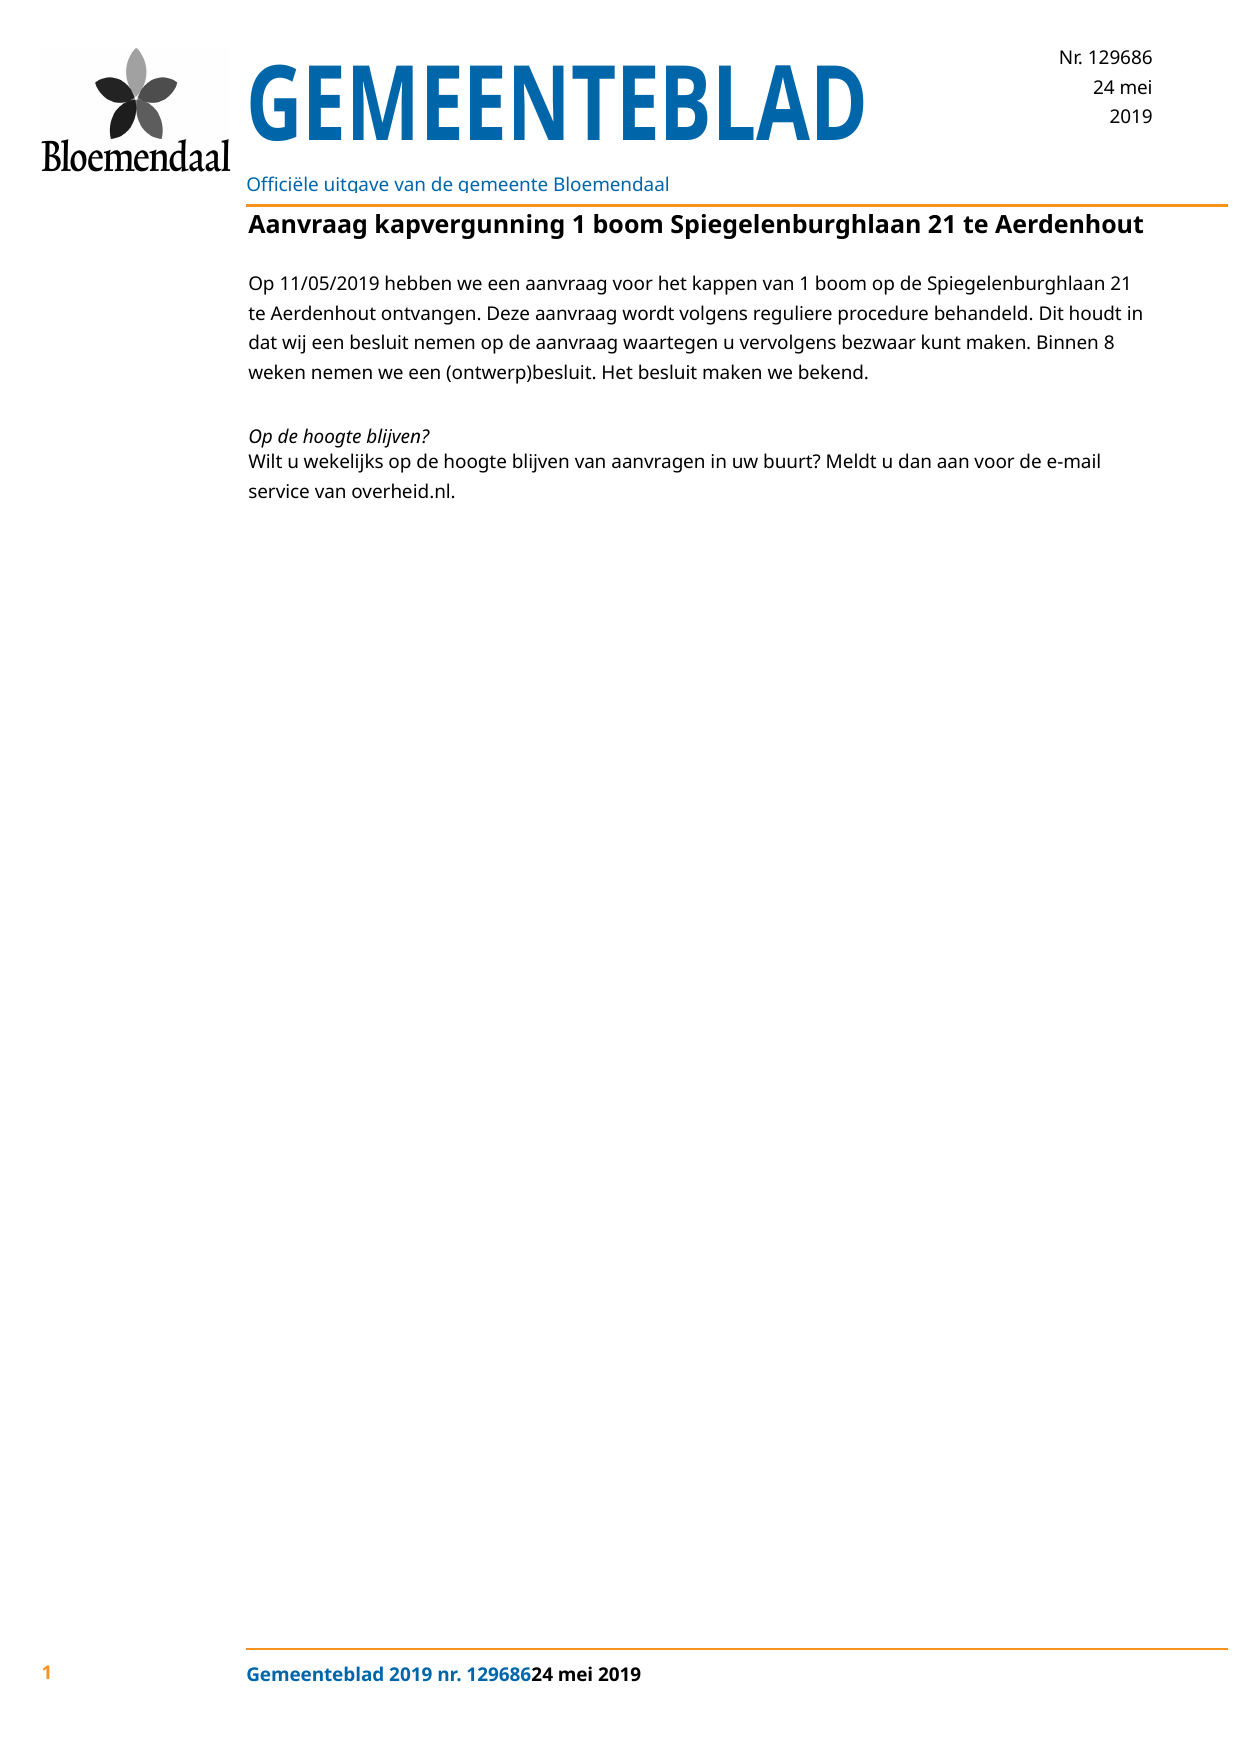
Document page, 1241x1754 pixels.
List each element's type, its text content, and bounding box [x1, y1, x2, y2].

text Aanvraag kapvergunning 1 boom Spiegelenburghlaan 21 te Aerdenhout [248, 207, 1152, 241]
text Wilt u wekelijks op de hoogte blijven van aanvragen in uw buurt? Meldt u dan aan voor de e-mail service van overheid.nl. [248, 449, 1152, 504]
text Op de hoogte blijven? [248, 423, 1152, 449]
picture [41, 47, 231, 172]
text Op 11/05/2019 hebben we een aanvraag voor het kappen van 1 boom op de Spiegelenburghlaan 21 te Aerdenhout ontvangen. Deze aanvraag wordt volgens reguliere procedure behandeld. Dit houdt in dat wij een besluit nemen op de aanvraag waartegen u vervolgens bezwaar kunt maken. Binnen 8 weken nemen we een (ontwerp)besluit. Het besluit maken we bekend. [248, 270, 1152, 385]
